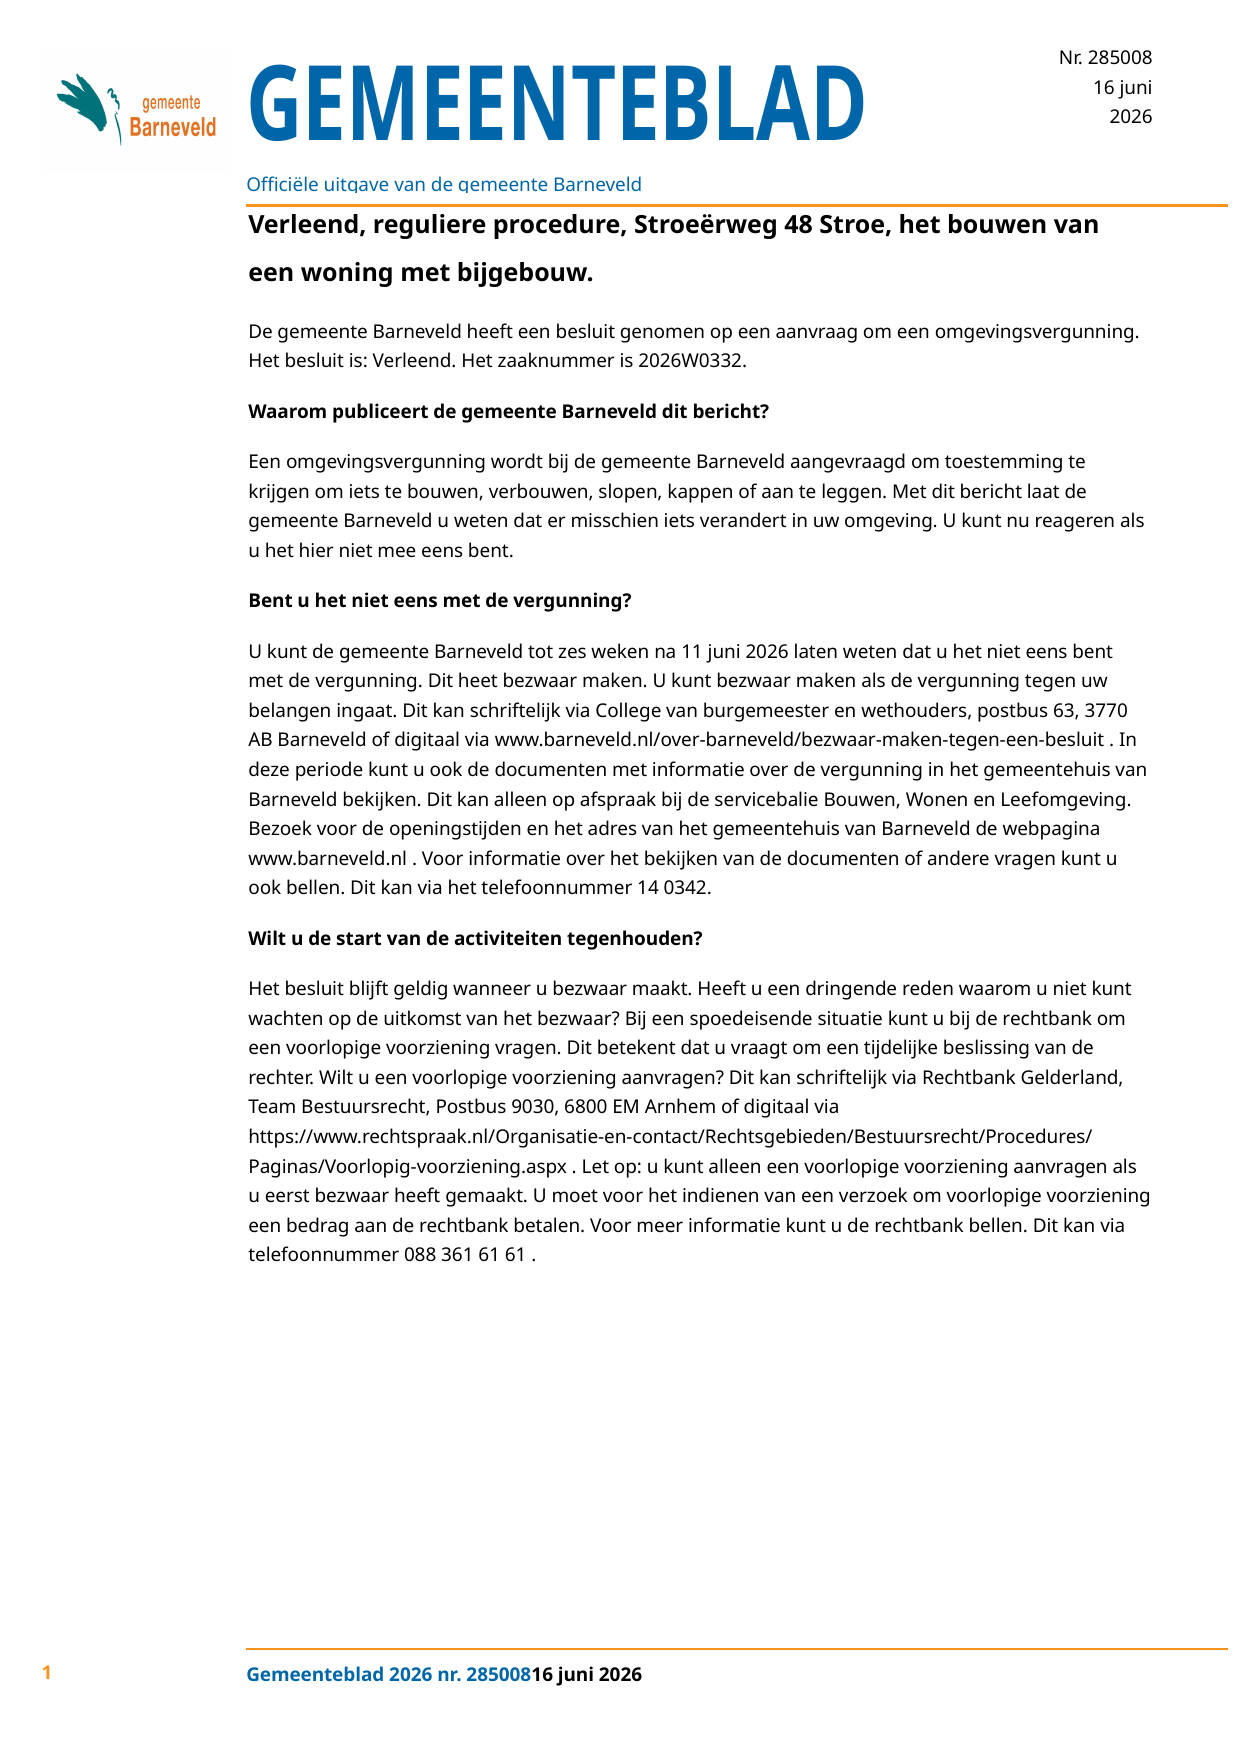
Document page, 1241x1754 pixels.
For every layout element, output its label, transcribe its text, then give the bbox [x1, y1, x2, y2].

text U kunt de gemeente Barneveld tot zes weken na 11 juni 2026 laten weten dat u het niet eens bent met de vergunning. Dit heet bezwaar maken. U kunt bezwaar maken als de vergunning tegen uw belangen ingaat. Dit kan schriftelijk via College van burgemeester en wethouders, postbus 63, 3770 AB Barneveld of digitaal via www.barneveld.nl/over-barneveld/bezwaar-maken-tegen-een-besluit . In deze periode kunt u ook de documenten met informatie over de vergunning in het gemeentehuis van Barneveld bekijken. Dit kan alleen op afspraak bij de servicebalie Bouwen, Wonen en Leefomgeving. Bezoek voor de openingstijden en het adres van het gemeentehuis van Barneveld de webpagina www.barneveld.nl . Voor informatie over het bekijken van de documenten of andere vragen kunt u ook bellen. Dit kan via het telefoonnummer 14 0342. [248, 638, 1152, 900]
text Het besluit blijft geldig wanneer u bezwaar maakt. Heeft u een dringende reden waarom u niet kunt wachten op de uitkomst van het bezwaar? Bij een spoedeisende situatie kunt u bij de rechtbank om een voorlopige voorziening vragen. Dit betekent dat u vraagt om een tijdelijke beslissing van de rechter. Wilt u een voorlopige voorziening aanvragen? Dit kan schriftelijk via Rechtbank Gelderland, Team Bestuursrecht, Postbus 9030, 6800 EM Arnhem of digitaal via https://www.rechtspraak.nl/Organisatie-en-contact/Rechtsgebieden/Bestuursrecht/Procedures/Paginas/Voorlopig-voorziening.aspx . Let op: u kunt alleen een voorlopige voorziening aanvragen als u eerst bezwaar heeft gemaakt. U moet voor het indienen van een verzoek om voorlopige voorziening een bedrag aan de rechtbank betalen. Voor meer informatie kunt u de rechtbank bellen. Dit kan via telefoonnummer 088 361 61 61 . [248, 975, 1152, 1267]
text Verleend, reguliere procedure, Stroeërweg 48 Stroe, het bouwen van een woning met bijgebouw. [248, 207, 1152, 288]
picture [41, 47, 231, 172]
text Bent u het niet eens met de vergunning? [248, 587, 1152, 613]
text Waarom publiceert de gemeente Barneveld dit bericht? [248, 398, 1152, 424]
text Een omgevingsvergunning wordt bij de gemeente Barneveld aangevraagd om toestemming te krijgen om iets te bouwen, verbouwen, slopen, kappen of aan te leggen. Met dit bericht laat de gemeente Barneveld u weten dat er misschien iets verandert in uw omgeving. U kunt nu reageren als u het hier niet mee eens bent. [248, 448, 1152, 563]
text De gemeente Barneveld heeft een besluit genomen op een aanvraag om een omgevingsvergunning. Het besluit is: Verleend. Het zaaknummer is 2026W0332. [248, 318, 1152, 373]
text Wilt u de start van de activiteiten tegenhouden? [248, 925, 1152, 951]
